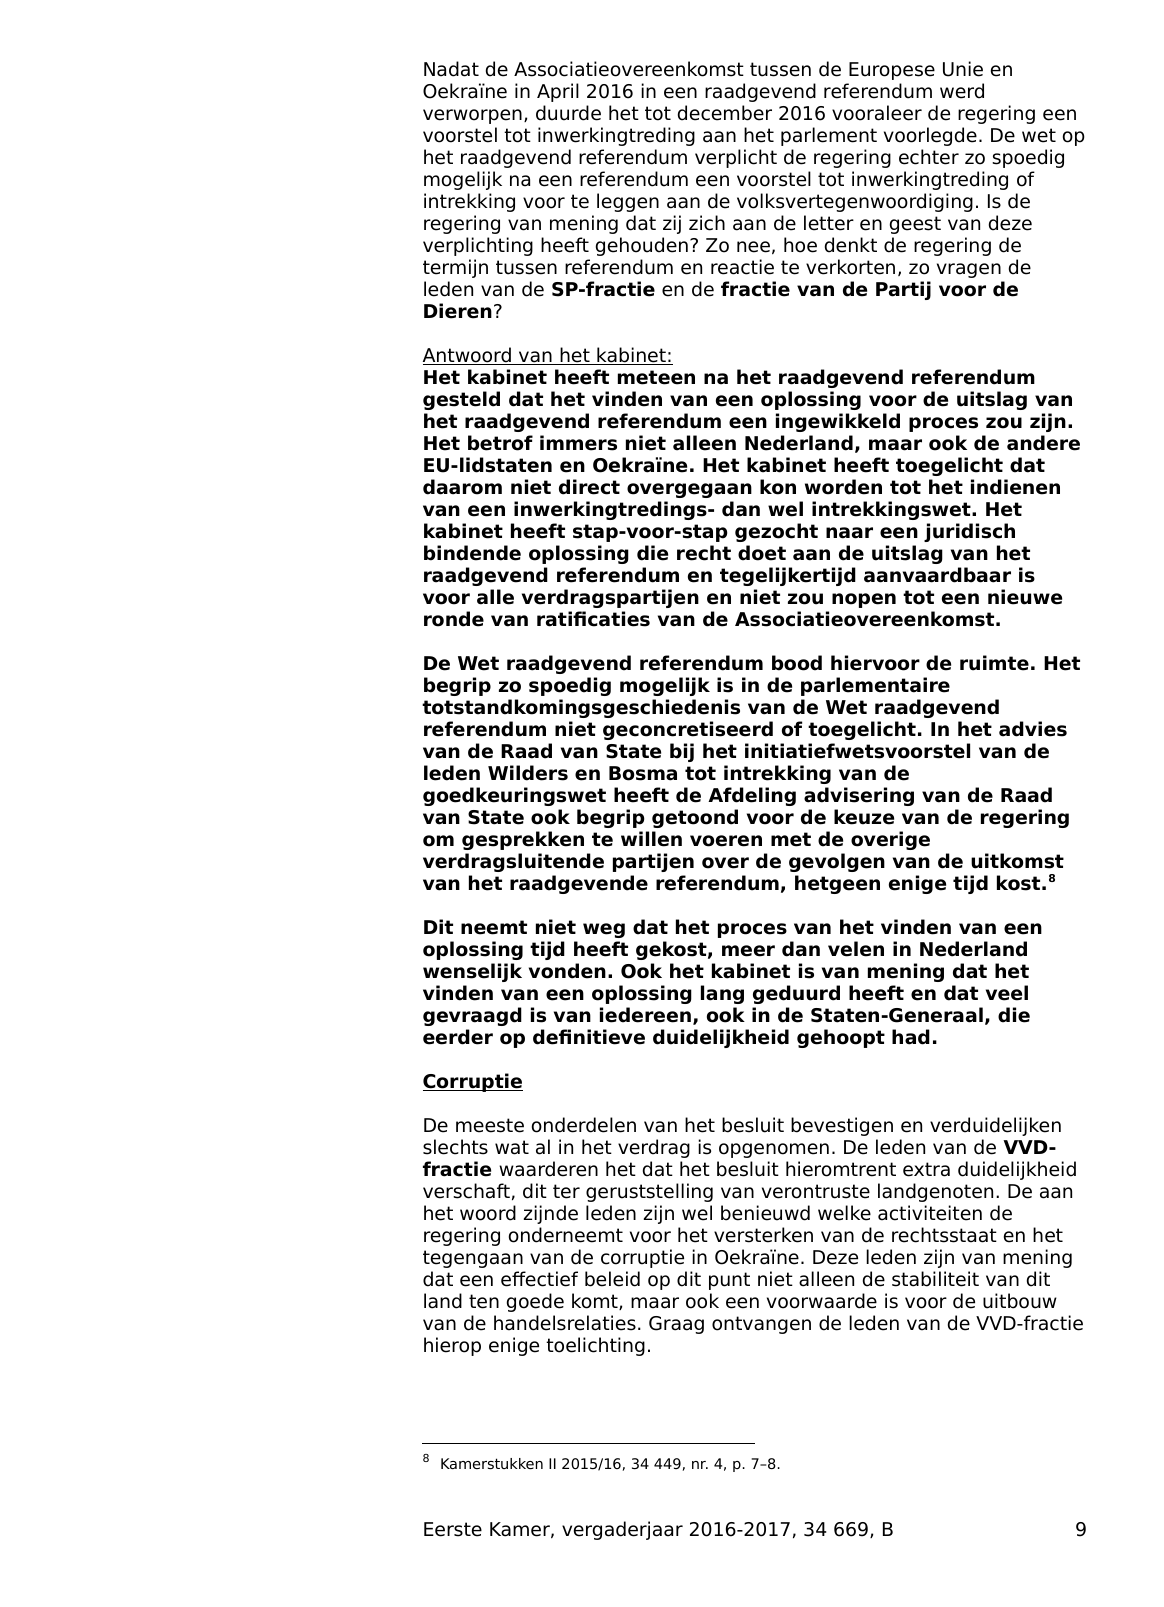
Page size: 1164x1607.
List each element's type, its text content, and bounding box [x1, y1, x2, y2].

text Antwoord van het kabinet: [422, 345, 1087, 367]
text De meeste onderdelen van het besluit bevestigen en verduidelijken slechts wat al in het verdrag is opgenomen. De leden van de VVD-fractie waarderen het dat het besluit hieromtrent extra duidelijkheid verschaft, dit ter geruststelling van verontruste landgenoten. De aan het woord zijnde leden zijn wel benieuwd welke activiteiten de regering onderneemt voor het versterken van de rechtsstaat en het tegengaan van de corruptie in Oekraïne. Deze leden zijn van mening dat een effectief beleid op dit punt niet alleen de stabiliteit van dit land ten goede komt, maar ook een voorwaarde is voor de uitbouw van de handelsrelaties. Graag ontvangen de leden van de VVD-fractie hierop enige toelichting. [422, 1115, 1087, 1357]
text Nadat de Associatieovereenkomst tussen de Europese Unie en Oekraïne in April 2016 in een raadgevend referendum werd verworpen, duurde het tot december 2016 vooraleer de regering een voorstel tot inwerkingtreding aan het parlement voorlegde. De wet op het raadgevend referendum verplicht de regering echter zo spoedig mogelijk na een referendum een voorstel tot inwerkingtreding of intrekking voor te leggen aan de volksvertegenwoordiging. Is de regering van mening dat zij zich aan de letter en geest van deze verplichting heeft gehouden? Zo nee, hoe denkt de regering de termijn tussen referendum en reactie te verkorten, zo vragen de leden van de SP-fractie en de fractie van de Partij voor de Dieren? [422, 59, 1087, 323]
text Het kabinet heeft meteen na het raadgevend referendum gesteld dat het vinden van een oplossing voor de uitslag van het raadgevend referendum een ingewikkeld proces zou zijn. Het betrof immers niet alleen Nederland, maar ook de andere EU-lidstaten en Oekraïne. Het kabinet heeft toegelicht dat daarom niet direct overgegaan kon worden tot het indienen van een inwerkingtredings- dan wel intrekkingswet. Het kabinet heeft stap-voor-stap gezocht naar een juridisch bindende oplossing die recht doet aan de uitslag van het raadgevend referendum en tegelijkertijd aanvaardbaar is voor alle verdragspartijen en niet zou nopen tot een nieuwe ronde van ratificaties van de Associatieovereenkomst. [422, 367, 1087, 631]
subtitle Corruptie [422, 1071, 1087, 1093]
text De Wet raadgevend referendum bood hiervoor de ruimte. Het begrip zo spoedig mogelijk is in de parlementaire totstandkomingsgeschiedenis van de Wet raadgevend referendum niet geconcretiseerd of toegelicht. In het advies van de Raad van State bij het initiatiefwetsvoorstel van de leden Wilders en Bosma tot intrekking van de goedkeuringswet heeft de Afdeling advisering van de Raad van State ook begrip getoond voor de keuze van de regering om gesprekken te willen voeren met de overige verdragsluitende partijen over de gevolgen van de uitkomst van het raadgevende referendum, hetgeen enige tijd kost. [422, 653, 1087, 895]
text Kamerstukken II 2015/16, 34 449, nr. 4, p. 7–8. [422, 1452, 1087, 1474]
text Dit neemt niet weg dat het proces van het vinden van een oplossing tijd heeft gekost, meer dan velen in Nederland wenselijk vonden. Ook het kabinet is van mening dat het vinden van een oplossing lang geduurd heeft en dat veel gevraagd is van iedereen, ook in de Staten-Generaal, die eerder op definitieve duidelijkheid gehoopt had. [422, 917, 1087, 1049]
